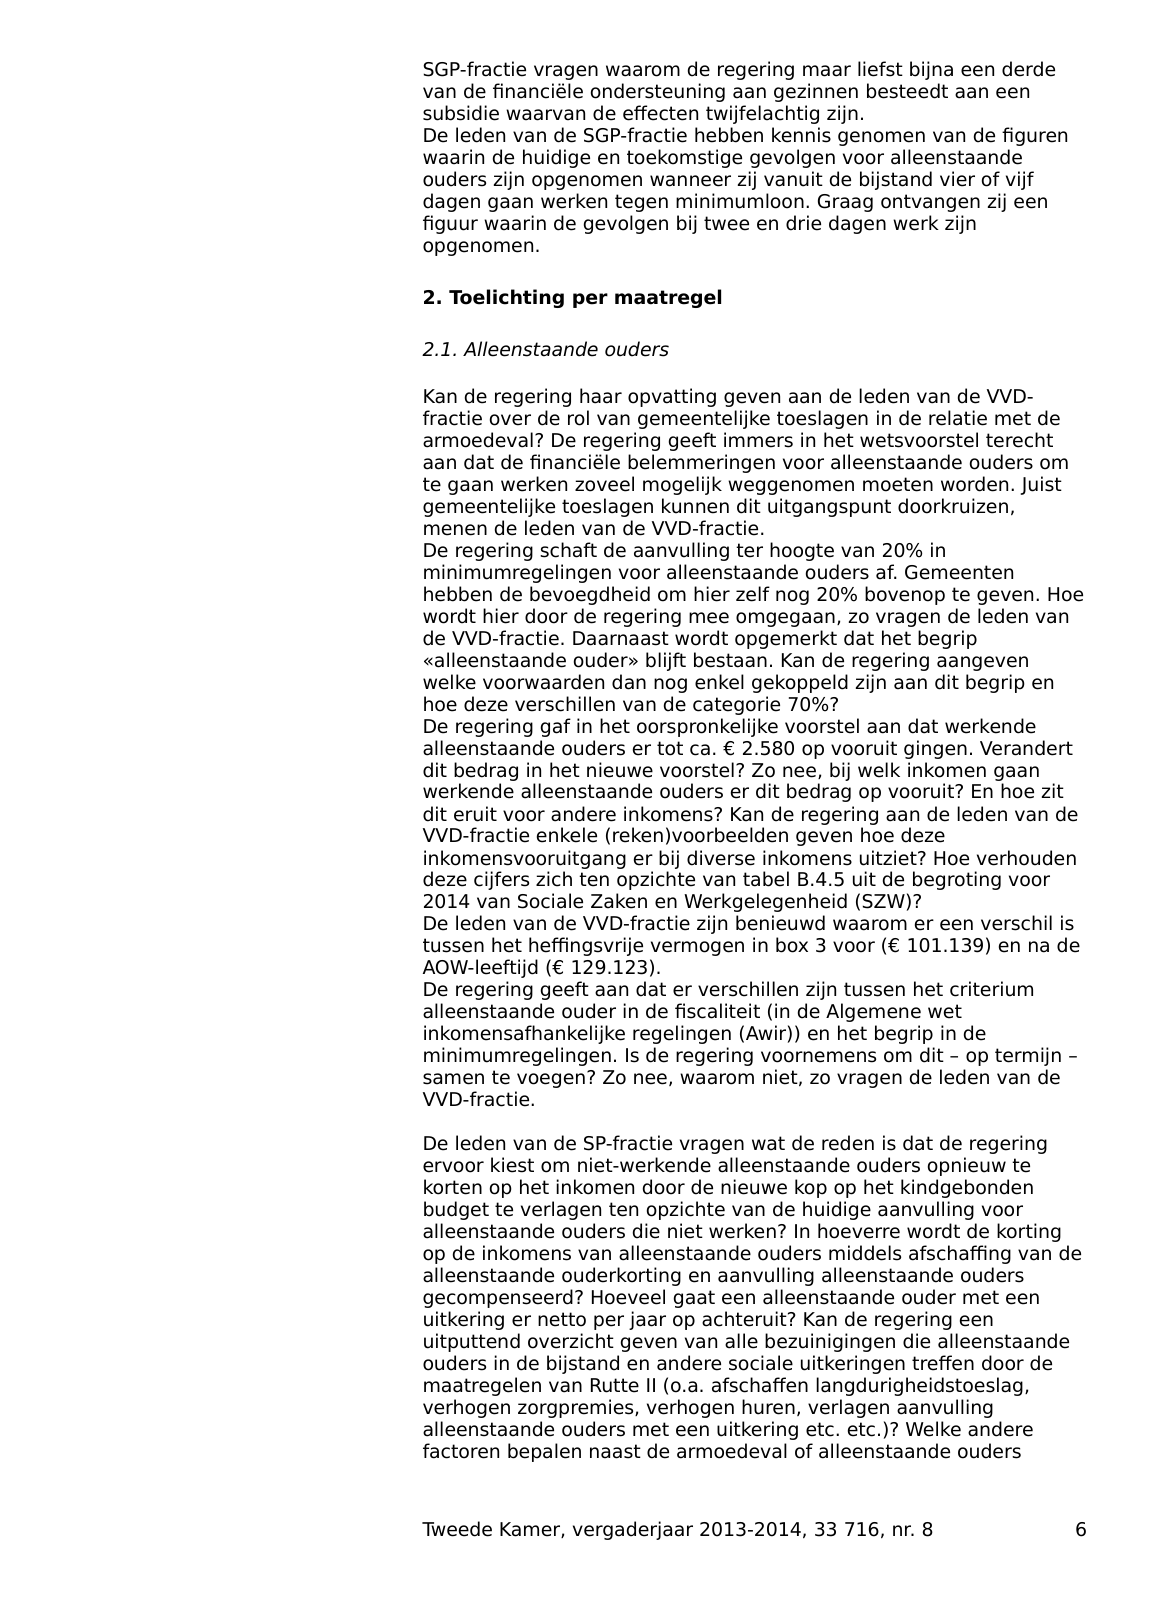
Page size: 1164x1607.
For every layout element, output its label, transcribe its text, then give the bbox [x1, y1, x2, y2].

text SGP-fractie vragen waarom de regering maar liefst bijna een derde van de financiële ondersteuning aan gezinnen besteedt aan een subsidie waarvan de effecten twijfelachtig zijn. [422, 59, 1087, 125]
subtitle 2. Toelichting per maatregel [422, 287, 1087, 309]
text De regering gaf in het oorspronkelijke voorstel aan dat werkende alleenstaande ouders er tot ca. € 2.580 op vooruit gingen. Verandert dit bedrag in het nieuwe voorstel? Zo nee, bij welk inkomen gaan werkende alleenstaande ouders er dit bedrag op vooruit? En hoe zit dit eruit voor andere inkomens? Kan de regering aan de leden van de VVD-fractie enkele (reken)voorbeelden geven hoe deze inkomensvooruitgang er bij diverse inkomens uitziet? Hoe verhouden deze cijfers zich ten opzichte van tabel B.4.5 uit de begroting voor 2014 van Sociale Zaken en Werkgelegenheid (SZW)? [422, 716, 1087, 913]
text De leden van de SGP-fractie hebben kennis genomen van de figuren waarin de huidige en toekomstige gevolgen voor alleenstaande ouders zijn opgenomen wanneer zij vanuit de bijstand vier of vijf dagen gaan werken tegen minimumloon. Graag ontvangen zij een figuur waarin de gevolgen bij twee en drie dagen werk zijn opgenomen. [422, 125, 1087, 257]
subtitle 2.1. Alleenstaande ouders [422, 339, 1087, 361]
text De regering geeft aan dat er verschillen zijn tussen het criterium alleenstaande ouder in de fiscaliteit (in de Algemene wet inkomensafhankelijke regelingen (Awir)) en het begrip in de minimumregelingen. Is de regering voornemens om dit – op termijn – samen te voegen? Zo nee, waarom niet, zo vragen de leden van de VVD-fractie. [422, 979, 1087, 1111]
text De leden van de VVD-fractie zijn benieuwd waarom er een verschil is tussen het heffingsvrije vermogen in box 3 voor (€ 101.139) en na de AOW-leeftijd (€ 129.123). [422, 913, 1087, 979]
text De leden van de SP-fractie vragen wat de reden is dat de regering ervoor kiest om niet-werkende alleenstaande ouders opnieuw te korten op het inkomen door de nieuwe kop op het kindgebonden budget te verlagen ten opzichte van de huidige aanvulling voor alleenstaande ouders die niet werken? In hoeverre wordt de korting op de inkomens van alleenstaande ouders middels afschaffing van de alleenstaande ouderkorting en aanvulling alleenstaande ouders gecompenseerd? Hoeveel gaat een alleenstaande ouder met een uitkering er netto per jaar op achteruit? Kan de regering een uitputtend overzicht geven van alle bezuinigingen die alleenstaande ouders in de bijstand en andere sociale uitkeringen treffen door de maatregelen van Rutte II (o.a. afschaffen langdurigheidstoeslag, verhogen zorgpremies, verhogen huren, verlagen aanvulling alleenstaande ouders met een uitkering etc. etc.)? Welke andere factoren bepalen naast de armoedeval of alleenstaande ouders [422, 1133, 1087, 1463]
text De regering schaft de aanvulling ter hoogte van 20% in minimumregelingen voor alleenstaande ouders af. Gemeenten hebben de bevoegdheid om hier zelf nog 20% bovenop te geven. Hoe wordt hier door de regering mee omgegaan, zo vragen de leden van de VVD-fractie. Daarnaast wordt opgemerkt dat het begrip «alleenstaande ouder» blijft bestaan. Kan de regering aangeven welke voorwaarden dan nog enkel gekoppeld zijn aan dit begrip en hoe deze verschillen van de categorie 70%? [422, 540, 1087, 716]
text Kan de regering haar opvatting geven aan de leden van de VVD-fractie over de rol van gemeentelijke toeslagen in de relatie met de armoedeval? De regering geeft immers in het wetsvoorstel terecht aan dat de financiële belemmeringen voor alleenstaande ouders om te gaan werken zoveel mogelijk weggenomen moeten worden. Juist gemeentelijke toeslagen kunnen dit uitgangspunt doorkruizen, menen de leden van de VVD-fractie. [422, 386, 1087, 540]
